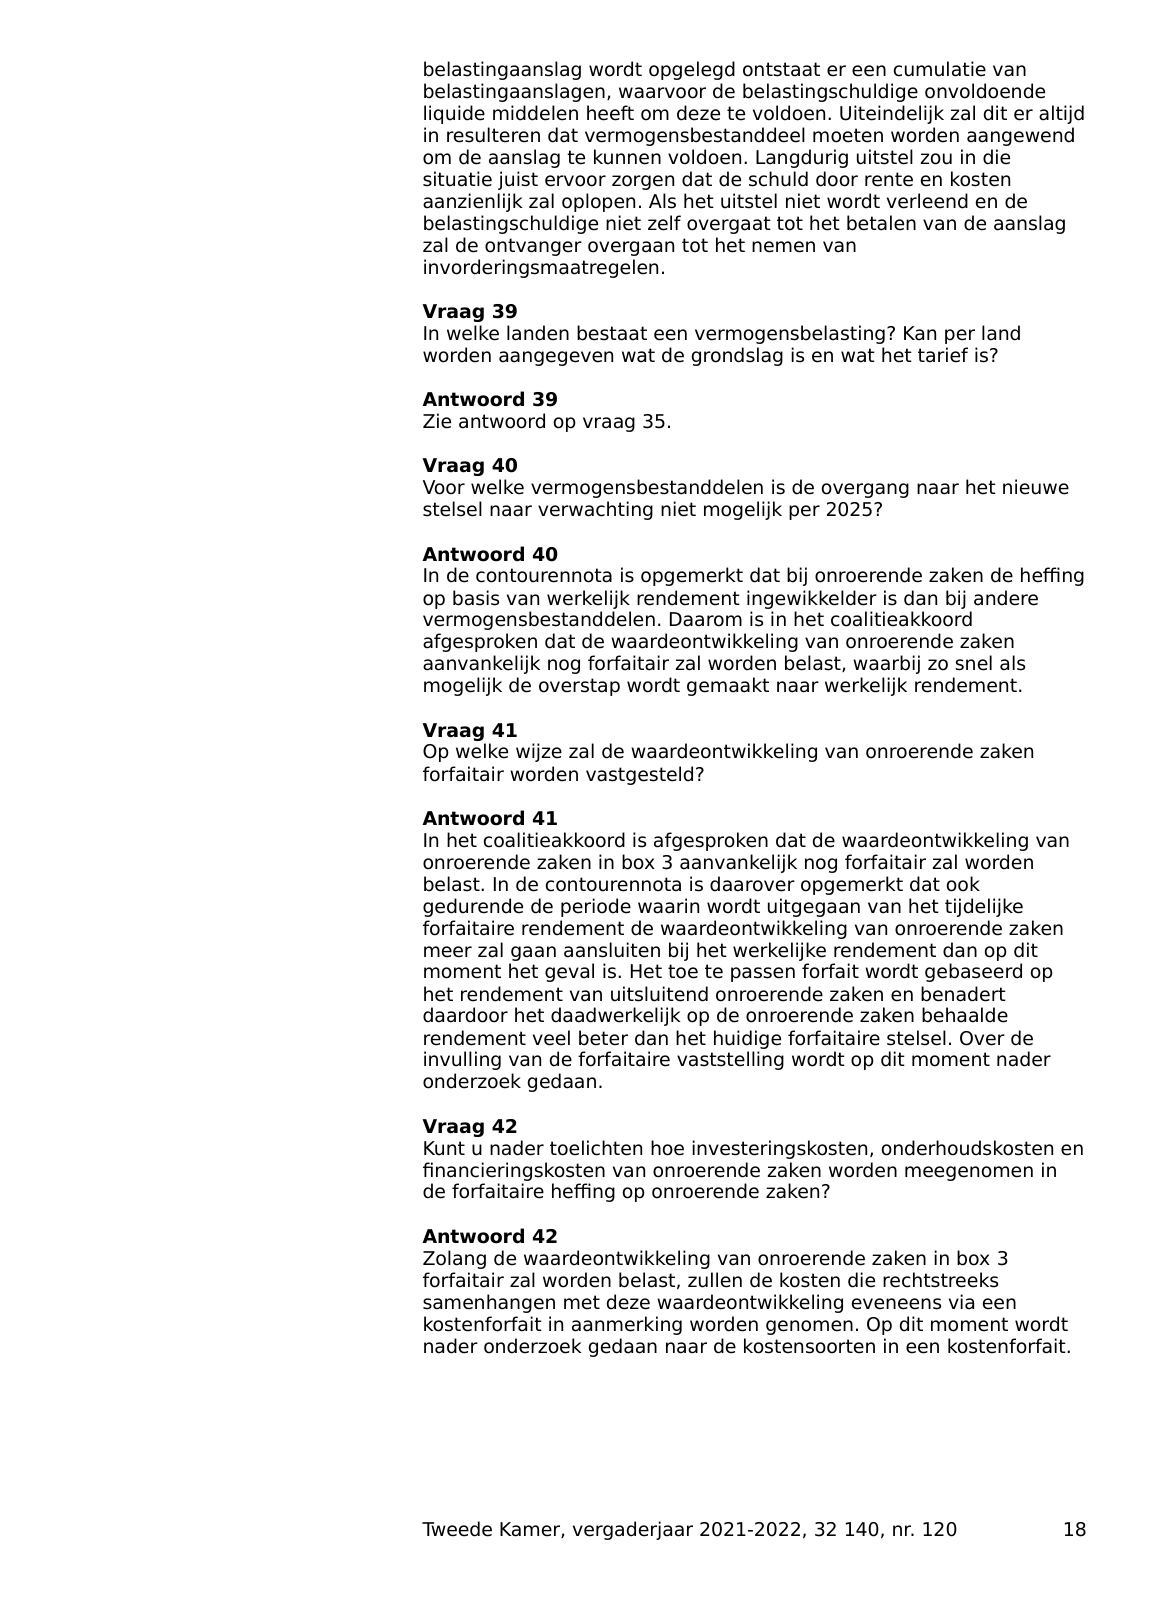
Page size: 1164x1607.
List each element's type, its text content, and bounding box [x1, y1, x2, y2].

text In de contourennota is opgemerkt dat bij onroerende zaken de heffing op basis van werkelijk rendement ingewikkelder is dan bij andere vermogensbestanddelen. Daarom is in het coalitieakkoord afgesproken dat de waardeontwikkeling van onroerende zaken aanvankelijk nog forfaitair zal worden belast, waarbij zo snel als mogelijk de overstap wordt gemaakt naar werkelijk rendement. [422, 565, 1087, 697]
text Zie antwoord op vraag 35. [422, 411, 1087, 433]
text Op welke wijze zal de waardeontwikkeling van onroerende zaken forfaitair worden vastgesteld? [422, 741, 1087, 785]
text In welke landen bestaat een vermogensbelasting? Kan per land worden aangegeven wat de grondslag is en wat het tarief is? [422, 323, 1087, 367]
subtitle Vraag 42 [422, 1116, 1087, 1137]
subtitle Antwoord 41 [422, 808, 1087, 829]
text Zolang de waardeontwikkeling van onroerende zaken in box 3 forfaitair zal worden belast, zullen de kosten die rechtstreeks samenhangen met deze waardeontwikkeling eveneens via een kostenforfait in aanmerking worden genomen. Op dit moment wordt nader onderzoek gedaan naar de kostensoorten in een kostenforfait. [422, 1248, 1087, 1357]
text In het coalitieakkoord is afgesproken dat de waardeontwikkeling van onroerende zaken in box 3 aanvankelijk nog forfaitair zal worden belast. In de contourennota is daarover opgemerkt dat ook gedurende de periode waarin wordt uitgegaan van het tijdelijke forfaitaire rendement de waardeontwikkeling van onroerende zaken meer zal gaan aansluiten bij het werkelijke rendement dan op dit moment het geval is. Het toe te passen forfait wordt gebaseerd op het rendement van uitsluitend onroerende zaken en benadert daardoor het daadwerkelijk op de onroerende zaken behaalde rendement veel beter dan het huidige forfaitaire stelsel. Over de invulling van de forfaitaire vaststelling wordt op dit moment nader onderzoek gedaan. [422, 829, 1087, 1093]
subtitle Vraag 41 [422, 719, 1087, 741]
text belastingaanslag wordt opgelegd ontstaat er een cumulatie van belastingaanslagen, waarvoor de belastingschuldige onvoldoende liquide middelen heeft om deze te voldoen. Uiteindelijk zal dit er altijd in resulteren dat vermogensbestanddeel moeten worden aangewend om de aanslag te kunnen voldoen. Langdurig uitstel zou in die situatie juist ervoor zorgen dat de schuld door rente en kosten aanzienlijk zal oplopen. Als het uitstel niet wordt verleend en de belastingschuldige niet zelf overgaat tot het betalen van de aanslag zal de ontvanger overgaan tot het nemen van invorderingsmaatregelen. [422, 59, 1087, 279]
subtitle Antwoord 40 [422, 543, 1087, 565]
subtitle Vraag 40 [422, 455, 1087, 477]
text Kunt u nader toelichten hoe investeringskosten, onderhoudskosten en financieringskosten van onroerende zaken worden meegenomen in de forfaitaire heffing op onroerende zaken? [422, 1137, 1087, 1203]
subtitle Vraag 39 [422, 301, 1087, 323]
subtitle Antwoord 42 [422, 1226, 1087, 1248]
text Voor welke vermogensbestanddelen is de overgang naar het nieuwe stelsel naar verwachting niet mogelijk per 2025? [422, 477, 1087, 521]
subtitle Antwoord 39 [422, 389, 1087, 411]
